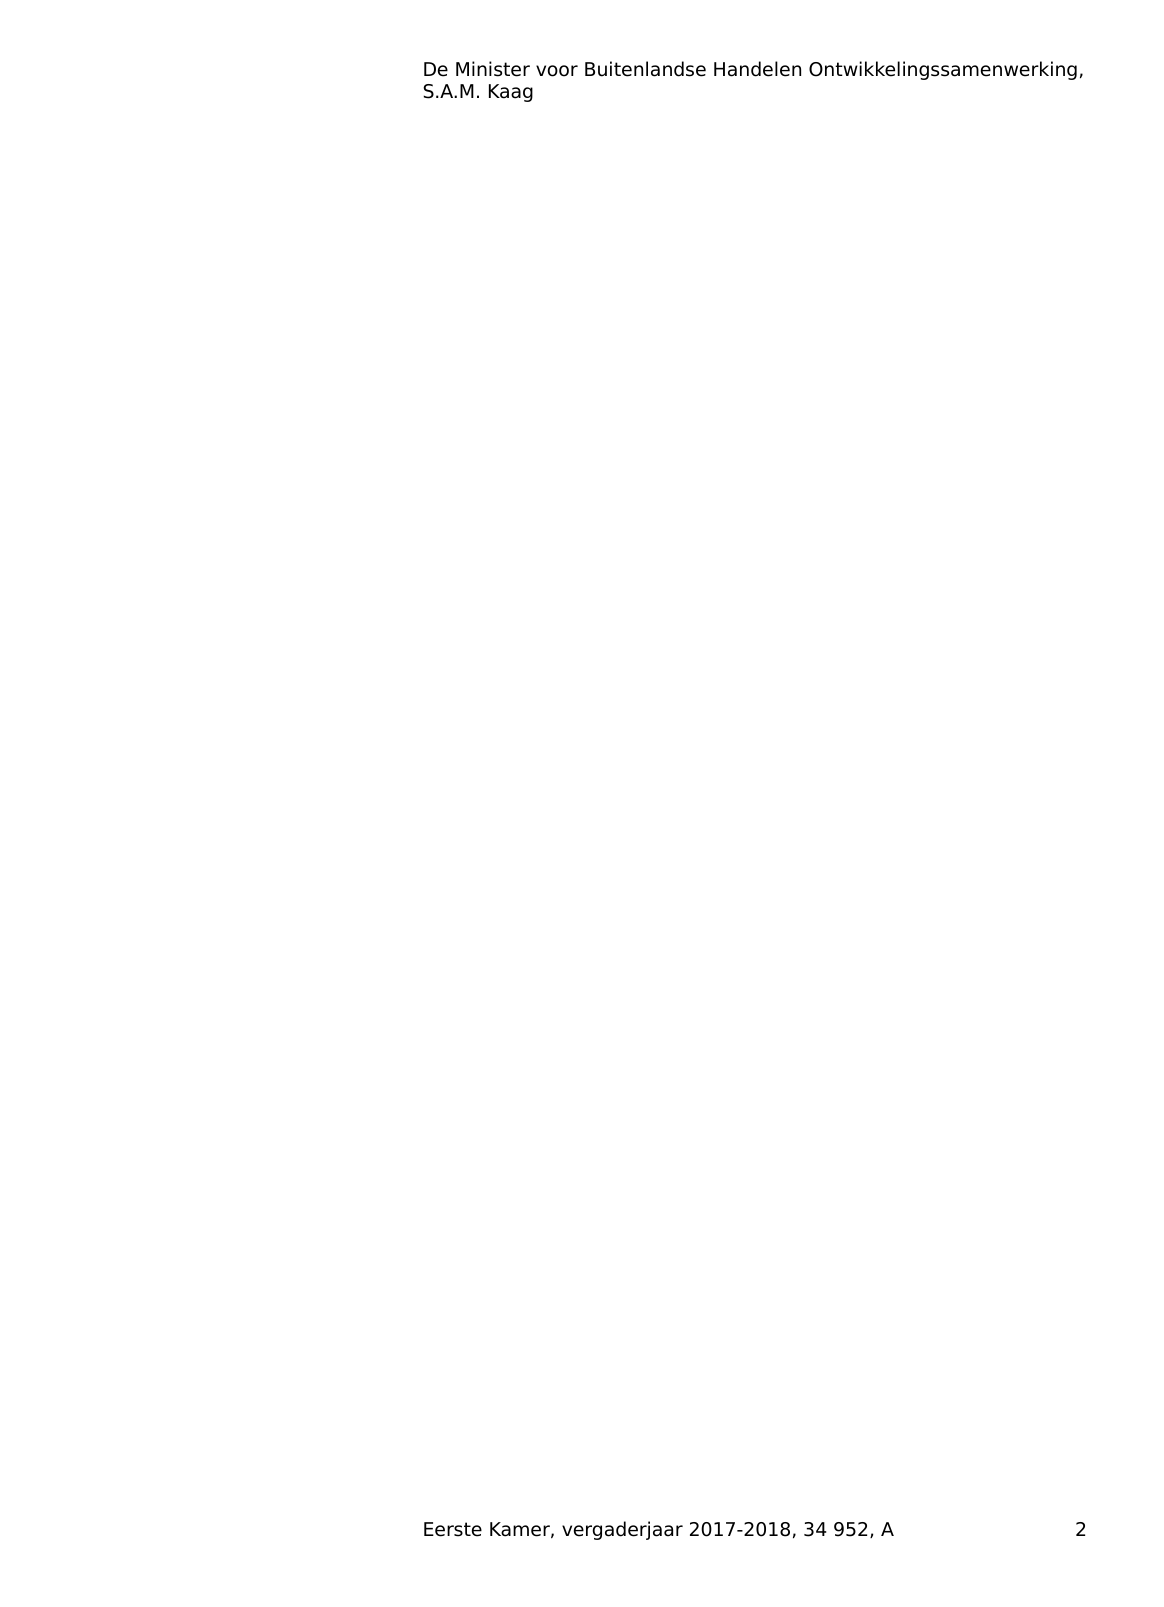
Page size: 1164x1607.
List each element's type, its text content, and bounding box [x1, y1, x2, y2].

text De Minister voor Buitenlandse Handelen Ontwikkelingssamenwerking, S.A.M. Kaag [422, 59, 1087, 103]
